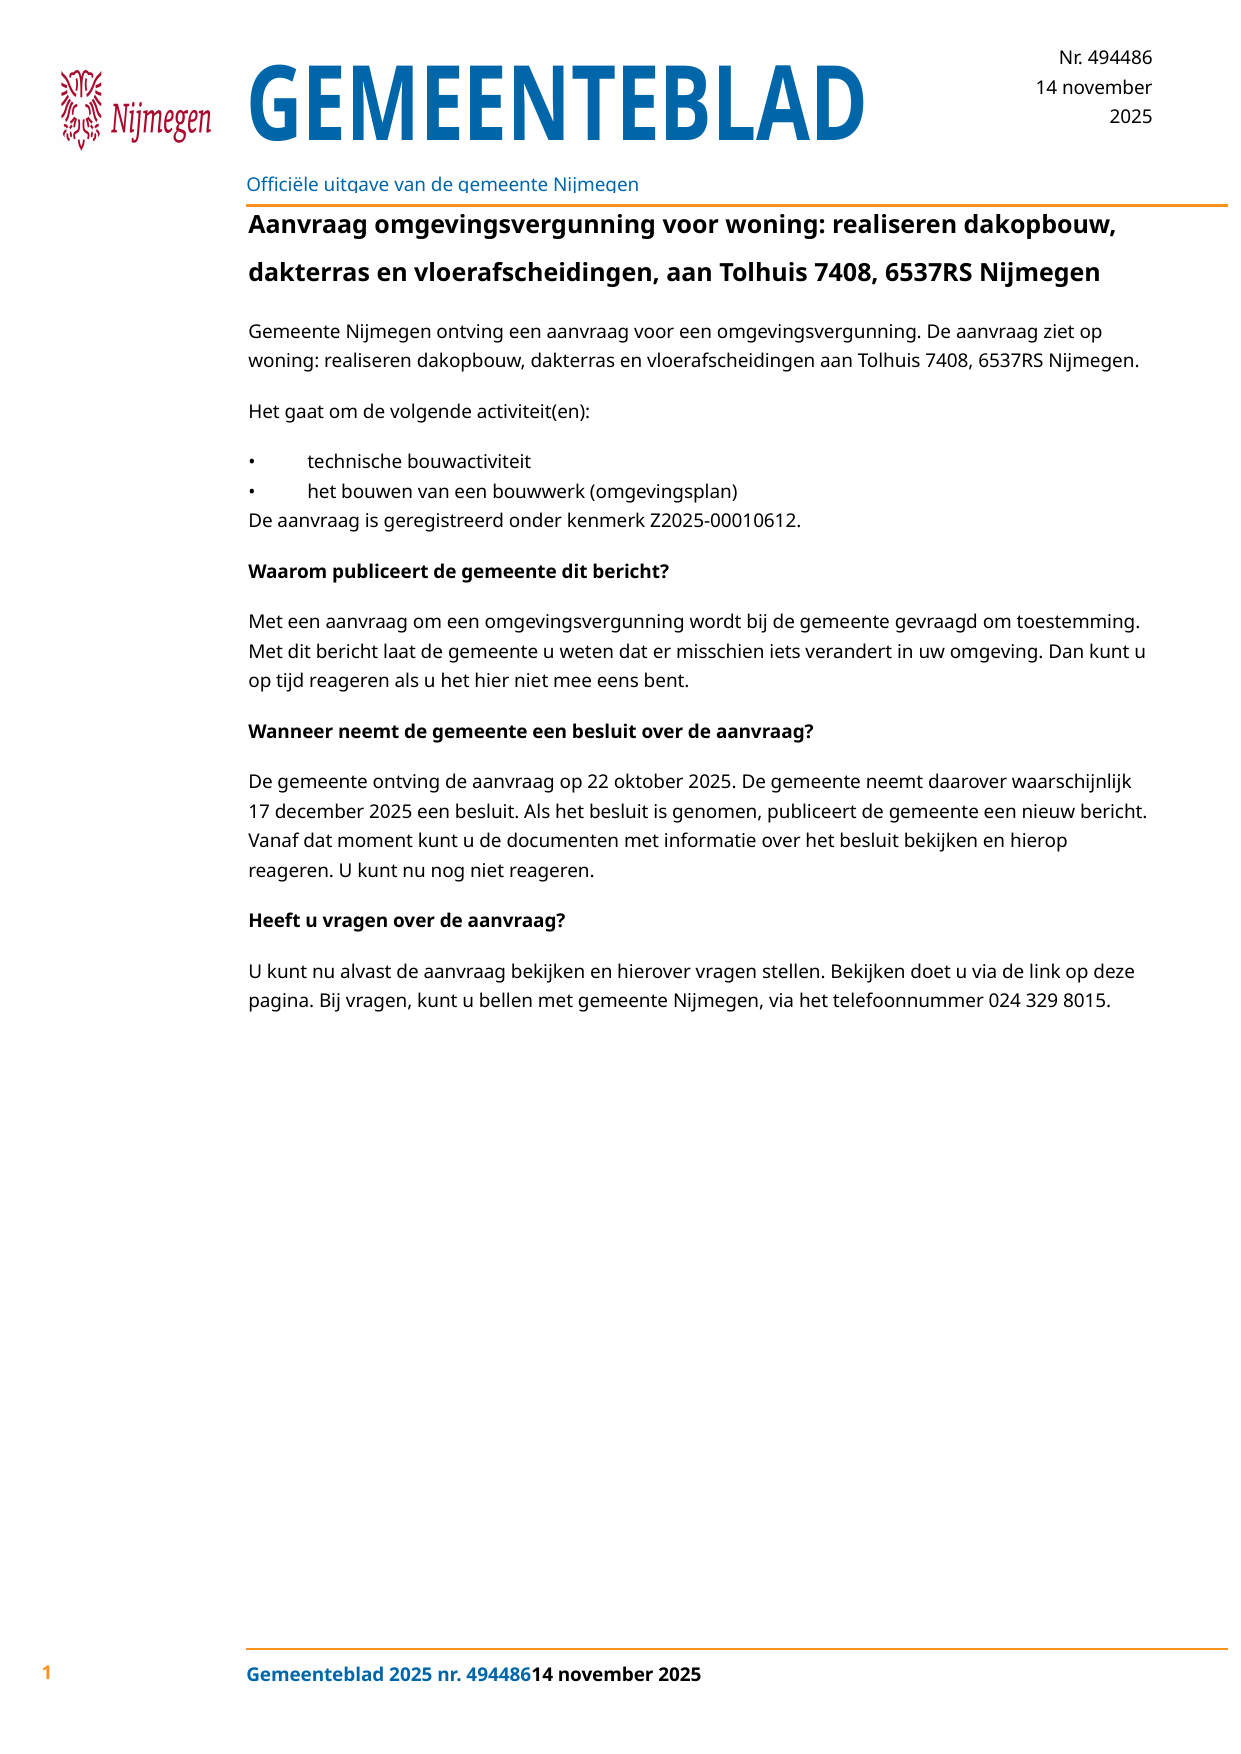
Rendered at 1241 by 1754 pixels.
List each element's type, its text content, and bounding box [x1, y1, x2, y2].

list technische bouwactiviteit [248, 448, 1152, 474]
text Gemeente Nijmegen ontving een aanvraag voor een omgevingsvergunning. De aanvraag ziet op woning: realiseren dakopbouw, dakterras en vloerafscheidingen aan Tolhuis 7408, 6537RS Nijmegen. [248, 318, 1152, 373]
text U kunt nu alvast de aanvraag bekijken en hierover vragen stellen. Bekijken doet u via de link op deze pagina. Bij vragen, kunt u bellen met gemeente Nijmegen, via het telefoonnummer 024 329 8015. [248, 958, 1152, 1013]
text Wanneer neemt de gemeente een besluit over de aanvraag? [248, 718, 1152, 744]
text De aanvraag is geregistreerd onder kenmerk Z2025-00010612. [248, 507, 1152, 533]
text Waarom publiceert de gemeente dit bericht? [248, 558, 1152, 584]
text De gemeente ontving de aanvraag op 22 oktober 2025. De gemeente neemt daarover waarschijnlijk 17 december 2025 een besluit. Als het besluit is genomen, publiceert de gemeente een nieuw bericht. Vanaf dat moment kunt u de documenten met informatie over het besluit bekijken en hierop reageren. U kunt nu nog niet reageren. [248, 768, 1152, 883]
text Met een aanvraag om een omgevingsvergunning wordt bij de gemeente gevraagd om toestemming. Met dit bericht laat de gemeente u weten dat er misschien iets verandert in uw omgeving. Dan kunt u op tijd reageren als u het hier niet mee eens bent. [248, 608, 1152, 693]
text Heeft u vragen over de aanvraag? [248, 907, 1152, 933]
text Het gaat om de volgende activiteit(en): [248, 398, 1152, 424]
picture [41, 47, 231, 172]
list het bouwen van een bouwwerk (omgevingsplan) [248, 478, 1152, 504]
text Aanvraag omgevingsvergunning voor woning: realiseren dakopbouw, dakterras en vloerafscheidingen, aan Tolhuis 7408, 6537RS Nijmegen [248, 207, 1152, 288]
